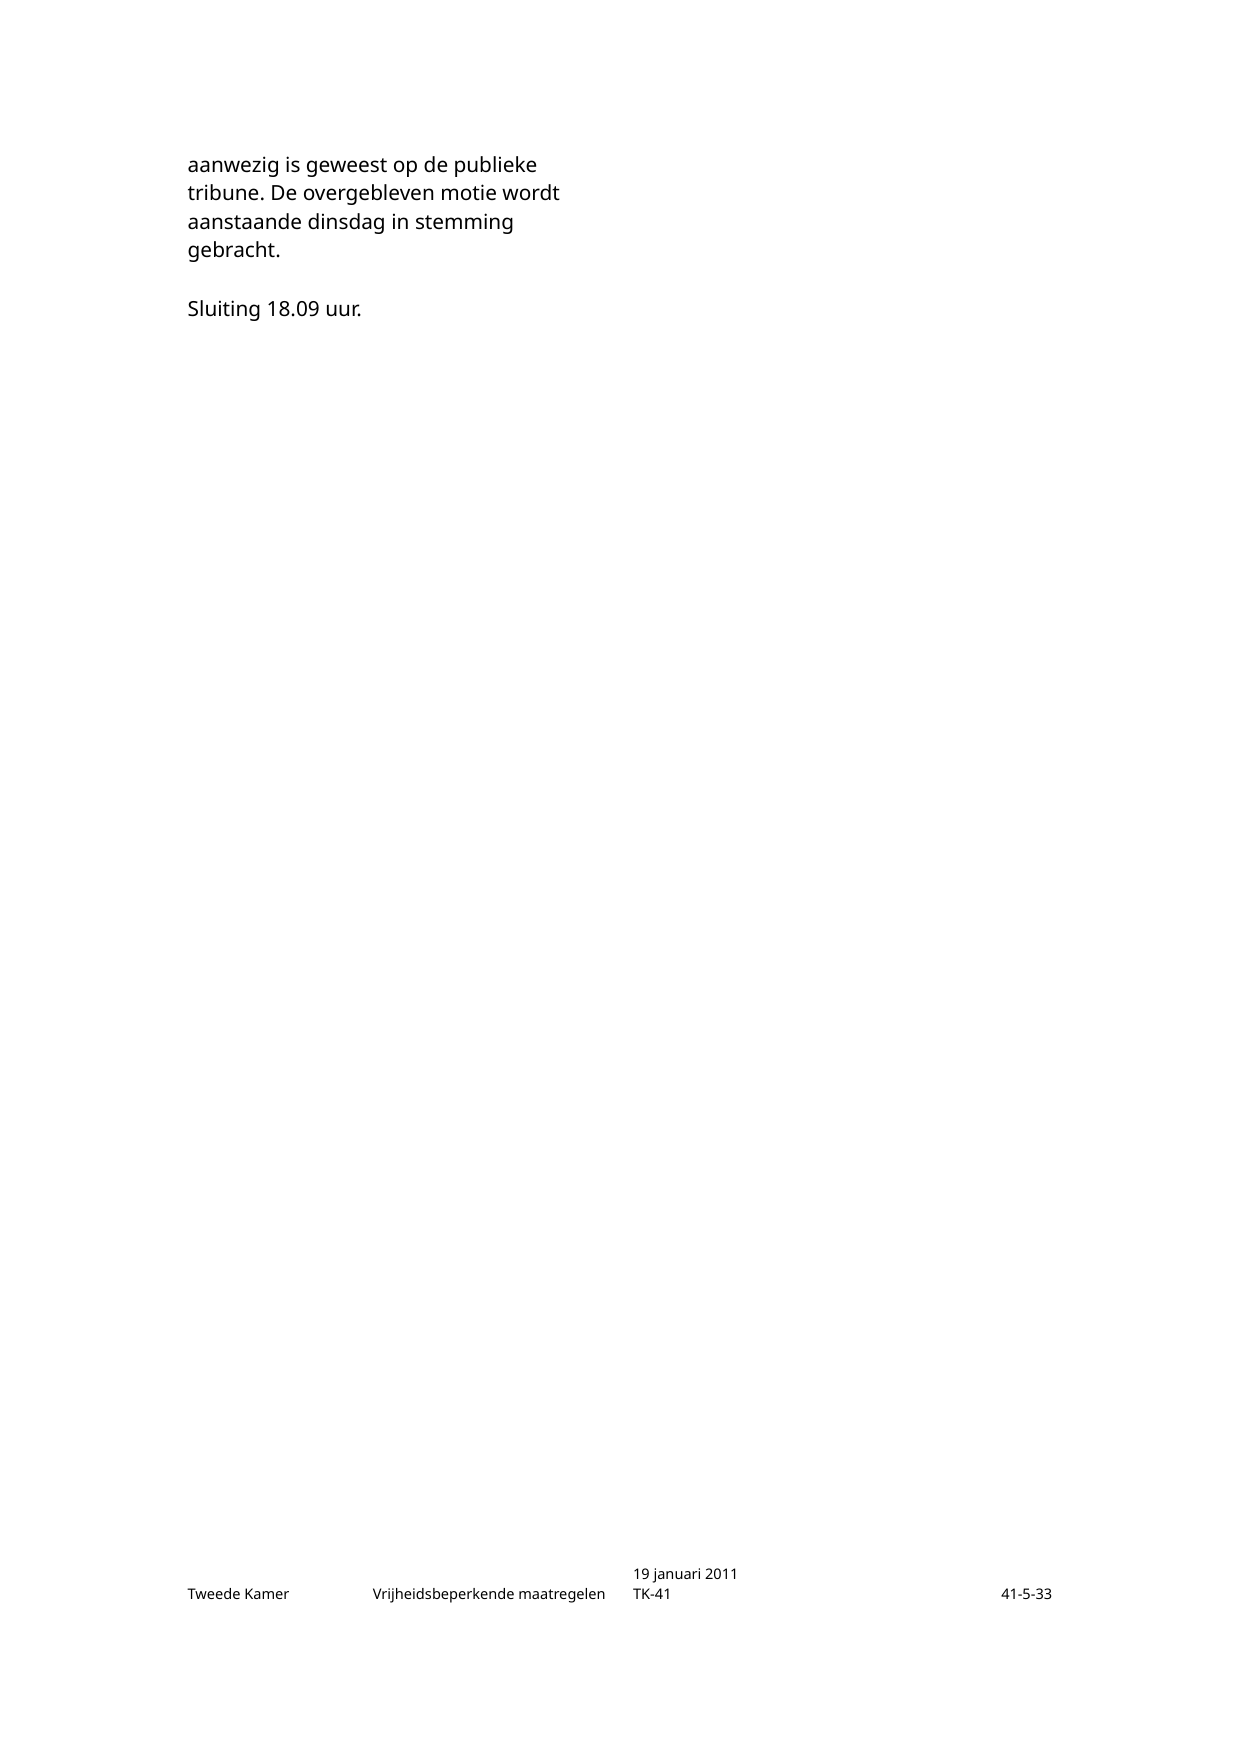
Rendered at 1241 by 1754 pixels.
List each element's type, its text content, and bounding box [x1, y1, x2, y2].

text Sluiting 18.09 uur. [187, 294, 605, 322]
text aanwezig is geweest op de publieke tribune. De overgebleven motie wordt aanstaande dinsdag in stemming gebracht. [187, 150, 605, 264]
